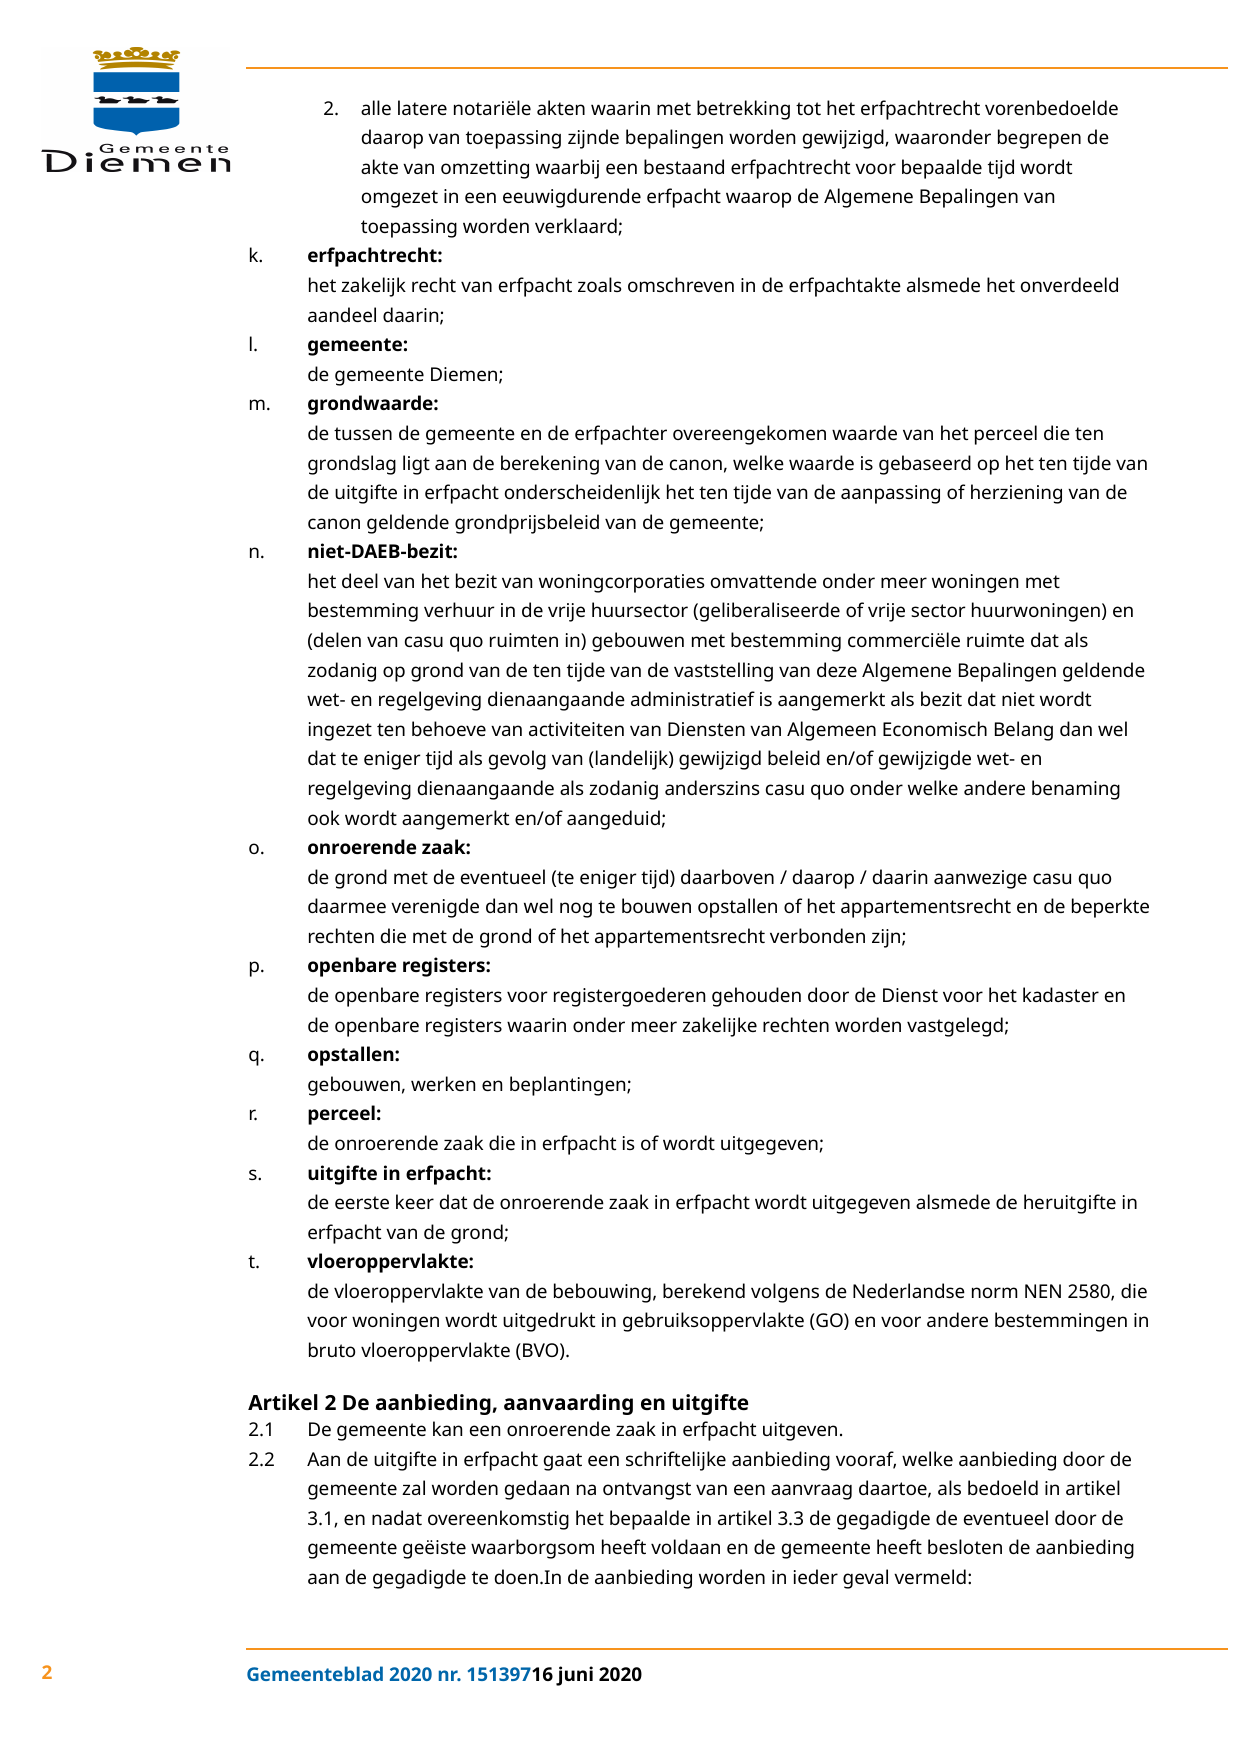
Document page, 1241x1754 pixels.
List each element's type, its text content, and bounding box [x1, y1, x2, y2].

list Aan de uitgifte in erfpacht gaat een schriftelijke aanbieding vooraf, welke aanbieding door de gemeente zal worden gedaan na ontvangst van een aanvraag daartoe, als bedoeld in artikel 3.1, en nadat overeenkomstig het bepaalde in artikel 3.3 de gegadigde de eventueel door de gemeente geëiste waarborgsom heeft voldaan en de gemeente heeft besloten de aanbieding aan de gegadigde te doen.In de aanbieding worden in ieder geval vermeld: [248, 1446, 1152, 1590]
list de vloeroppervlakte van de bebouwing, berekend volgens de Nederlandse norm NEN 2580, die voor woningen wordt uitgedrukt in gebruiksoppervlakte (GO) en voor andere bestemmingen in bruto vloeroppervlakte (BVO). [248, 1278, 1152, 1363]
list de grond met de eventueel (te eniger tijd) daarboven / daarop / daarin aanwezige casu quo daarmee verenigde dan wel nog te bouwen opstallen of het appartementsrecht en de beperkte rechten die met de grond of het appartementsrecht verbonden zijn; [248, 864, 1152, 949]
list de gemeente Diemen; [248, 361, 1152, 387]
list opstallen: [248, 1041, 1152, 1067]
list het zakelijk recht van erfpacht zoals omschreven in de erfpachtakte alsmede het onverdeeld aandeel daarin; [248, 272, 1152, 328]
list onroerende zaak: [248, 834, 1152, 860]
list grondwaarde: [248, 391, 1152, 416]
list openbare registers: [248, 953, 1152, 978]
picture [41, 47, 231, 172]
list de tussen de gemeente en de erfpachter overeengekomen waarde van het perceel die ten grondslag ligt aan de berekening van de canon, welke waarde is gebaseerd op het ten tijde van de uitgifte in erfpacht onderscheidenlijk het ten tijde van de aanpassing of herziening van de canon geldende grondprijsbeleid van de gemeente; [248, 420, 1152, 535]
list perceel: [248, 1101, 1152, 1126]
list gebouwen, werken en beplantingen; [248, 1071, 1152, 1097]
list de openbare registers voor registergoederen gehouden door de Dienst voor het kadaster en de openbare registers waarin onder meer zakelijke rechten worden vastgelegd; [248, 982, 1152, 1038]
list erfpachtrecht: [248, 243, 1152, 268]
list het deel van het bezit van woningcorporaties omvattende onder meer woningen met bestemming verhuur in de vrije huursector (geliberaliseerde of vrije sector huurwoningen) en (delen van casu quo ruimten in) gebouwen met bestemming commerciële ruimte dat als zodanig op grond van de ten tijde van de vaststelling van deze Algemene Bepalingen geldende wet- en regelgeving dienaangaande administratief is aangemerkt als bezit dat niet wordt ingezet ten behoeve van activiteiten van Diensten van Algemeen Economisch Belang dan wel dat te eniger tijd als gevolg van (landelijk) gewijzigd beleid en/of gewijzigde wet- en regelgeving dienaangaande als zodanig anderszins casu quo onder welke andere benaming ook wordt aangemerkt en/of aangeduid; [248, 568, 1152, 831]
list De gemeente kan een onroerende zaak in erfpacht uitgeven. [248, 1416, 1152, 1442]
text Artikel 2 De aanbieding, aanvaarding en uitgifte [248, 1388, 1152, 1416]
list niet-DAEB-bezit: [248, 538, 1152, 564]
list vloeroppervlakte: [248, 1248, 1152, 1274]
list uitgifte in erfpacht: [248, 1160, 1152, 1186]
list gemeente: [248, 331, 1152, 357]
list de eerste keer dat de onroerende zaak in erfpacht wordt uitgegeven alsmede de heruitgifte in erfpacht van de grond; [248, 1189, 1152, 1245]
list de onroerende zaak die in erfpacht is of wordt uitgegeven; [248, 1130, 1152, 1156]
list alle latere notariële akten waarin met betrekking tot het erfpachtrecht vorenbedoelde daarop van toepassing zijnde bepalingen worden gewijzigd, waaronder begrepen de akte van omzetting waarbij een bestaand erfpachtrecht voor bepaalde tijd wordt omgezet in een eeuwigdurende erfpacht waarop de Algemene Bepalingen van toepassing worden verklaard; [323, 95, 1152, 239]
